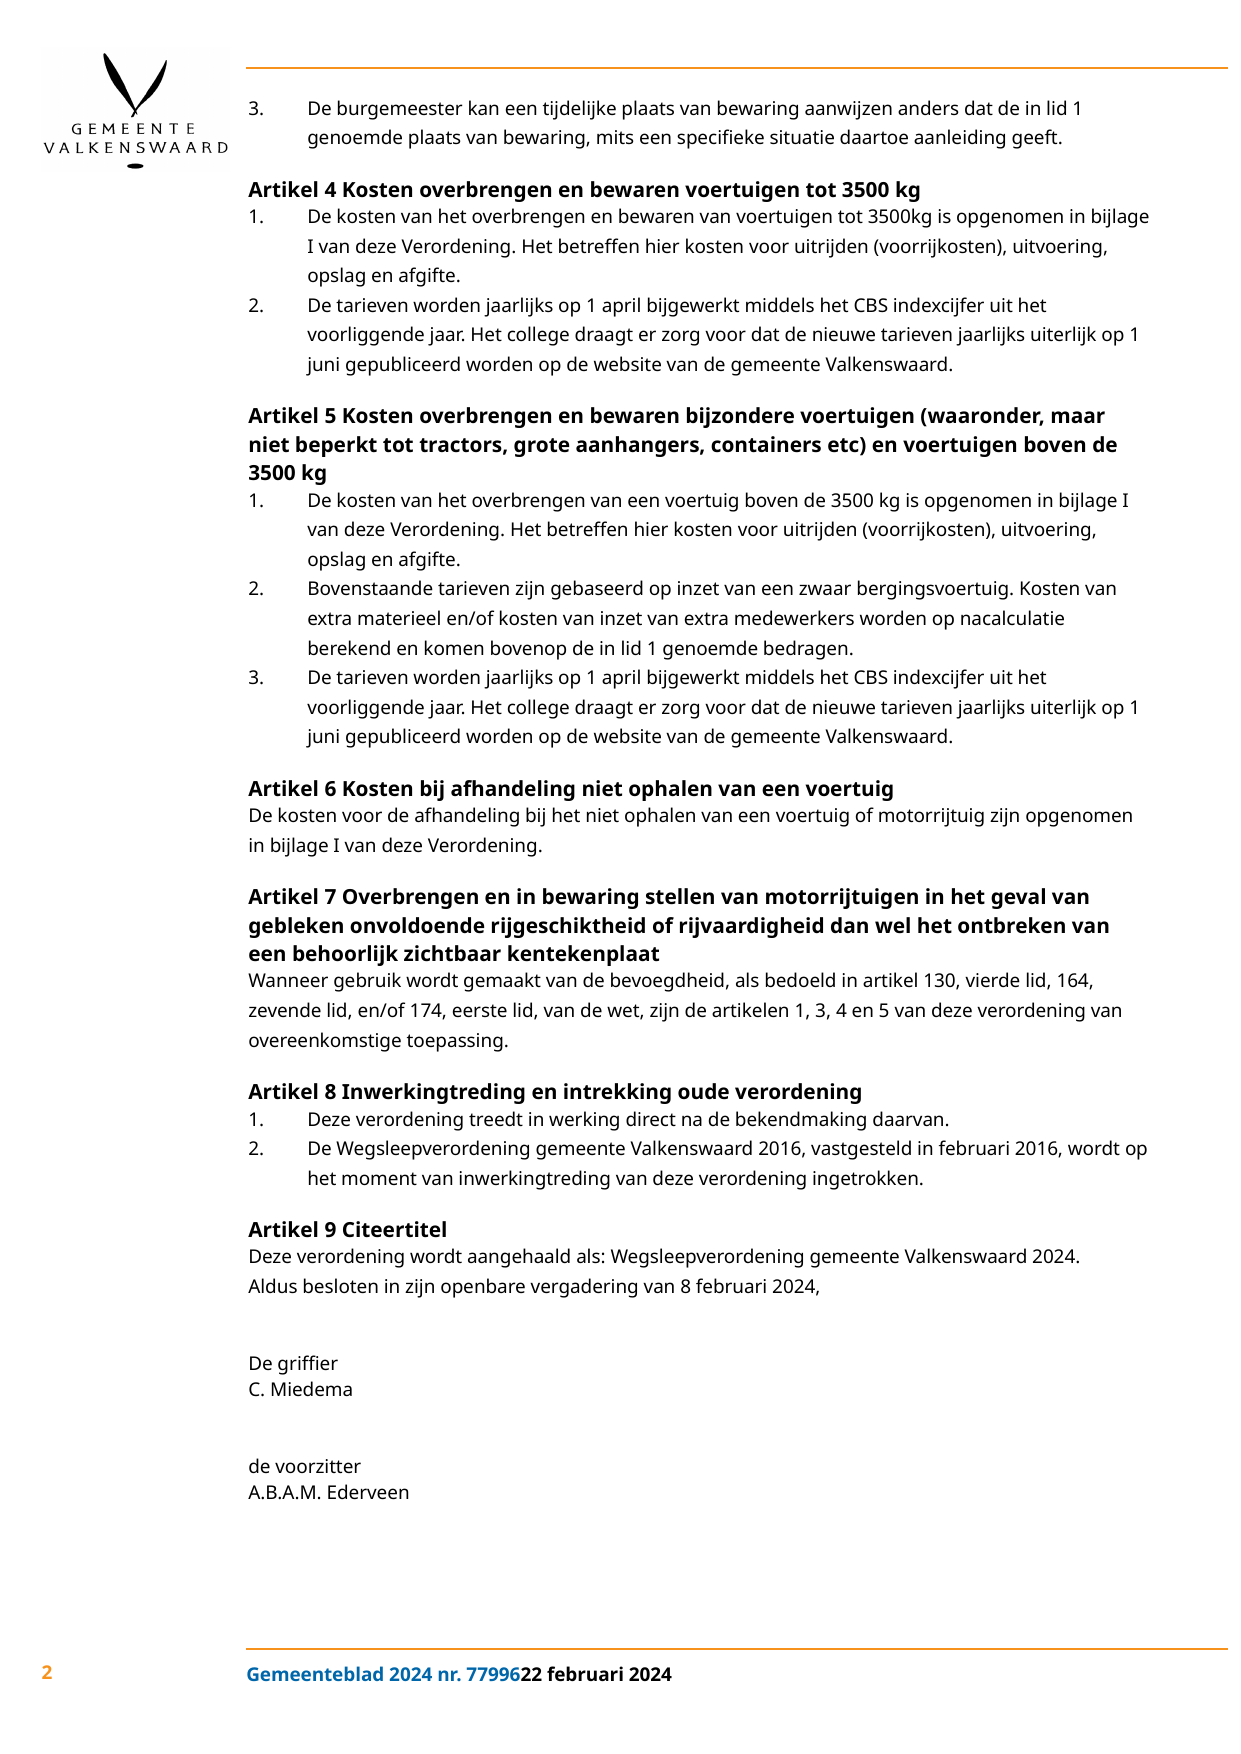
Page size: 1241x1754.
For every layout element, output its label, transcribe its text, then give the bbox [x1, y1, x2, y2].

text Artikel 8 Inwerkingtreding en intrekking oude verordening [248, 1077, 1152, 1106]
text de voorzitter [248, 1453, 1152, 1479]
text C. Miedema [248, 1376, 1152, 1402]
text Artikel 7 Overbrengen en in bewaring stellen van motorrijtuigen in het geval van gebleken onvoldoende rijgeschiktheid of rijvaardigheid dan wel het ontbreken van een behoorlijk zichtbaar kentekenplaat [248, 882, 1152, 968]
text Artikel 4 Kosten overbrengen en bewaren voertuigen tot 3500 kg [248, 175, 1152, 203]
list De tarieven worden jaarlijks op 1 april bijgewerkt middels het CBS indexcijfer uit het voorliggende jaar. Het college draagt er zorg voor dat de nieuwe tarieven jaarlijks uiterlijk op 1 juni gepubliceerd worden op de website van de gemeente Valkenswaard. [248, 292, 1152, 377]
text Wanneer gebruik wordt gemaakt van de bevoegdheid, als bedoeld in artikel 130, vierde lid, 164, zevende lid, en/of 174, eerste lid, van de wet, zijn de artikelen 1, 3, 4 en 5 van deze verordening van overeenkomstige toepassing. [248, 968, 1152, 1053]
list De kosten van het overbrengen van een voertuig boven de 3500 kg is opgenomen in bijlage I van deze Verordening. Het betreffen hier kosten voor uitrijden (voorrijkosten), uitvoering, opslag en afgifte. [248, 487, 1152, 572]
text Artikel 9 Citeertitel [248, 1215, 1152, 1244]
list De Wegsleepverordening gemeente Valkenswaard 2016, vastgesteld in februari 2016, wordt op het moment van inwerkingtreding van deze verordening ingetrokken. [248, 1135, 1152, 1191]
text Artikel 6 Kosten bij afhandeling niet ophalen van een voertuig [248, 774, 1152, 802]
text Deze verordening wordt aangehaald als: Wegsleepverordening gemeente Valkenswaard 2024. [248, 1244, 1152, 1269]
list De tarieven worden jaarlijks op 1 april bijgewerkt middels het CBS indexcijfer uit het voorliggende jaar. Het college draagt er zorg voor dat de nieuwe tarieven jaarlijks uiterlijk op 1 juni gepubliceerd worden op de website van de gemeente Valkenswaard. [248, 664, 1152, 749]
list Bovenstaande tarieven zijn gebaseerd op inzet van een zwaar bergingsvoertuig. Kosten van extra materieel en/of kosten van inzet van extra medewerkers worden op nacalculatie berekend en komen bovenop de in lid 1 genoemde bedragen. [248, 576, 1152, 661]
text De griffier [248, 1351, 1152, 1376]
list De burgemeester kan een tijdelijke plaats van bewaring aanwijzen anders dat de in lid 1 genoemde plaats van bewaring, mits een specifieke situatie daartoe aanleiding geeft. [248, 95, 1152, 150]
text Artikel 5 Kosten overbrengen en bewaren bijzondere voertuigen (waaronder, maar niet beperkt tot tractors, grote aanhangers, containers etc) en voertuigen boven de 3500 kg [248, 402, 1152, 487]
text Aldus besloten in zijn openbare vergadering van 8 februari 2024, [248, 1273, 1152, 1299]
text A.B.A.M. Ederveen [248, 1479, 1152, 1505]
list Deze verordening treedt in werking direct na de bekendmaking daarvan. [248, 1106, 1152, 1131]
picture [41, 47, 231, 172]
list De kosten van het overbrengen en bewaren van voertuigen tot 3500kg is opgenomen in bijlage I van deze Verordening. Het betreffen hier kosten voor uitrijden (voorrijkosten), uitvoering, opslag en afgifte. [248, 203, 1152, 288]
text De kosten voor de afhandeling bij het niet ophalen van een voertuig of motorrijtuig zijn opgenomen in bijlage I van deze Verordening. [248, 802, 1152, 858]
